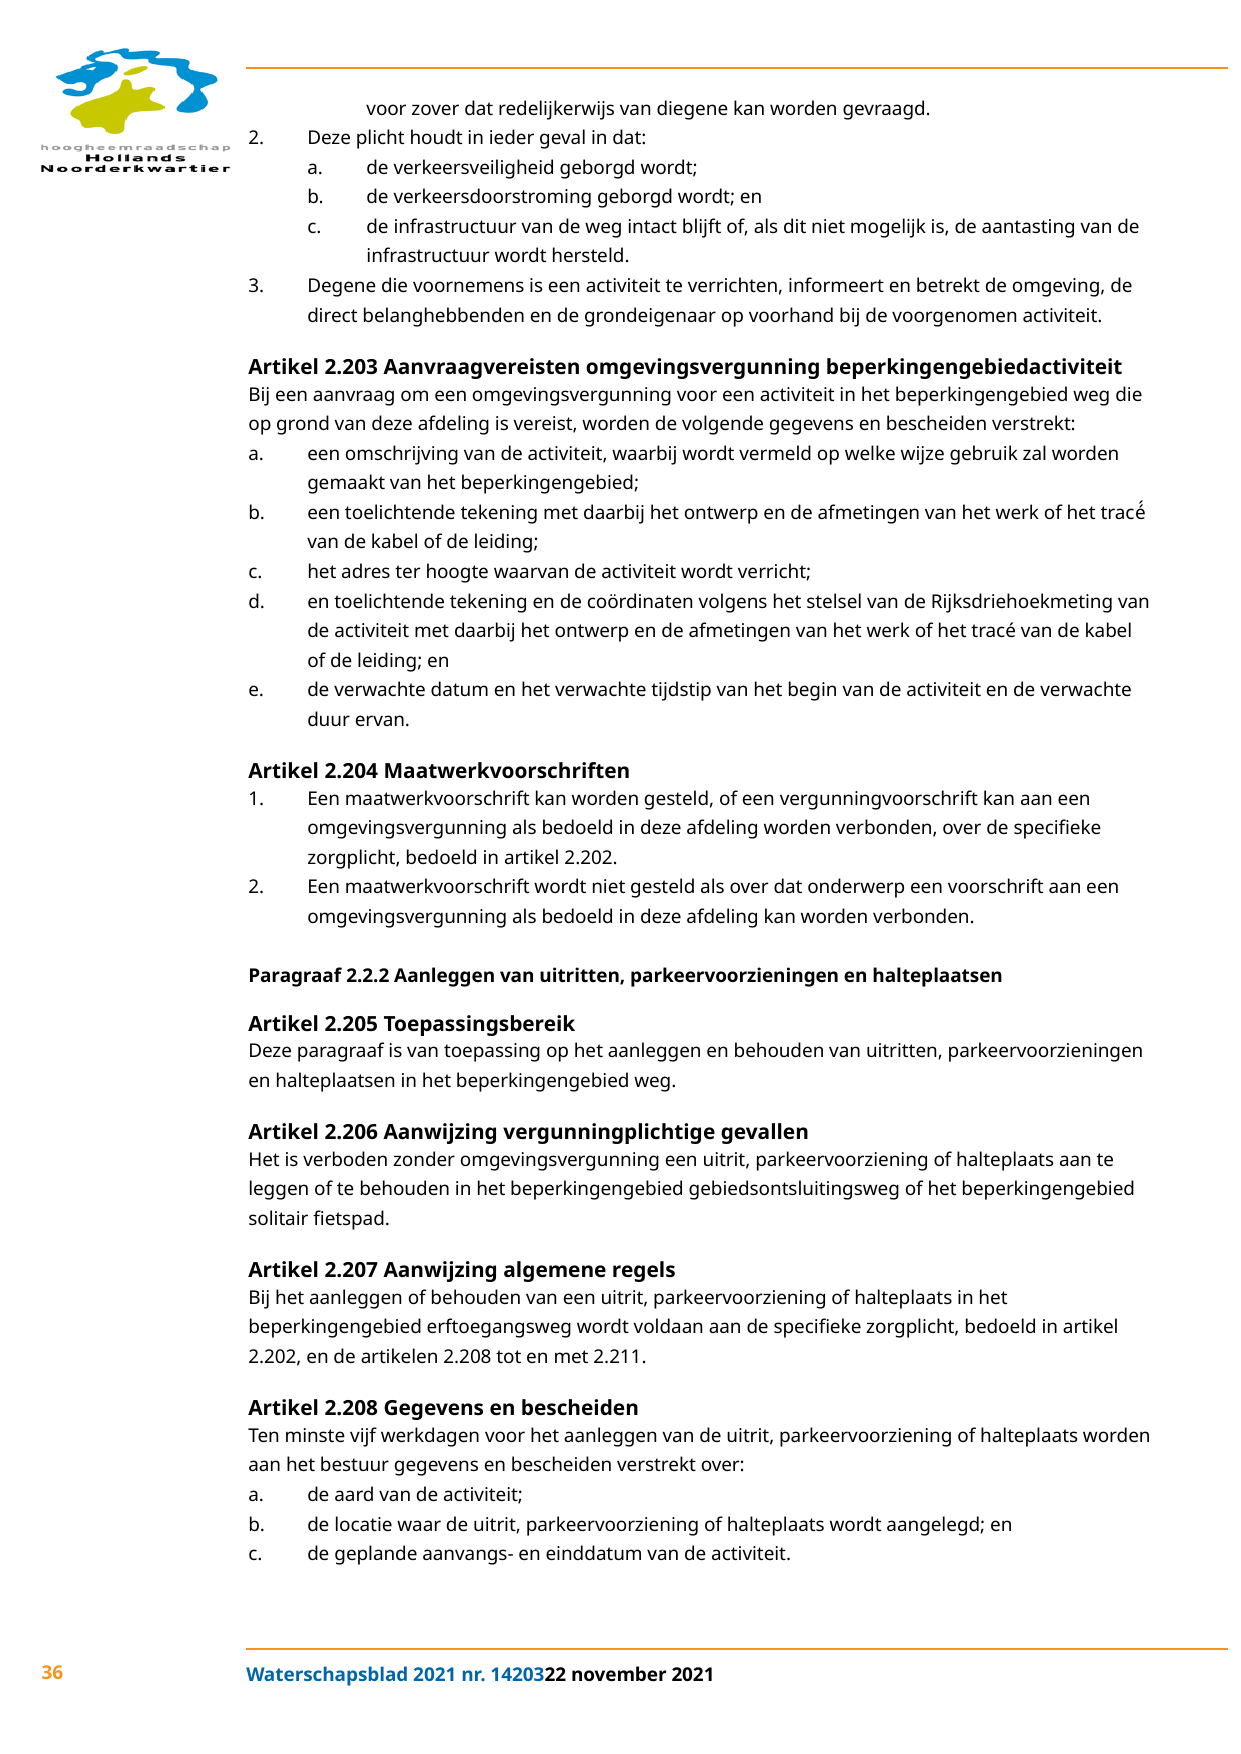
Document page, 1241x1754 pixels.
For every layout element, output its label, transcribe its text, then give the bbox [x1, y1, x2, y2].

list de locatie waar de uitrit, parkeervoorziening of halteplaats wordt aangelegd; en [248, 1511, 1152, 1536]
list een omschrijving van de activiteit, waarbij wordt vermeld op welke wijze gebruik zal worden gemaakt van het beperkingengebied; [248, 440, 1152, 495]
list en toelichtende tekening en de coördinaten volgens het stelsel van de Rijksdriehoekmeting van de activiteit met daarbij het ontwerp en de afmetingen van het werk of het tracé van de kabel of de leiding; en [248, 588, 1152, 673]
text Deze paragraaf is van toepassing op het aanleggen en behouden van uitritten, parkeervoorzieningen en halteplaatsen in het beperkingengebied weg. [248, 1037, 1152, 1093]
list Deze plicht houdt in ieder geval in dat: [248, 124, 1152, 150]
text Artikel 2.204 Maatwerkvoorschriften [248, 757, 1152, 785]
text Het is verboden zonder omgevingsvergunning een uitrit, parkeervoorziening of halteplaats aan te leggen of te behouden in het beperkingengebied gebiedsontsluitingsweg of het beperkingengebied solitair fietspad. [248, 1146, 1152, 1231]
list een toelichtende tekening met daarbij het ontwerp en de afmetingen van het werk of het tracé́ van de kabel of de leiding; [248, 499, 1152, 554]
text Artikel 2.203 Aanvraagvereisten omgevingsvergunning beperkingengebiedactiviteit [248, 352, 1152, 381]
text Artikel 2.208 Gegevens en bescheiden [248, 1393, 1152, 1422]
list de verwachte datum en het verwachte tijdstip van het begin van de activiteit en de verwachte duur ervan. [248, 677, 1152, 732]
list de aard van de activiteit; [248, 1481, 1152, 1507]
text Paragraaf 2.2.2 Aanleggen van uitritten, parkeervoorzieningen en halteplaatsen [248, 962, 1152, 988]
text Bij het aanleggen of behouden van een uitrit, parkeervoorziening of halteplaats in het beperkingengebied erftoegangsweg wordt voldaan aan de specifieke zorgplicht, bedoeld in artikel 2.202, en de artikelen 2.208 tot en met 2.211. [248, 1284, 1152, 1369]
list het adres ter hoogte waarvan de activiteit wordt verricht; [248, 558, 1152, 584]
text Artikel 2.206 Aanwijzing vergunningplichtige gevallen [248, 1117, 1152, 1146]
text Bij een aanvraag om een omgevingsvergunning voor een activiteit in het beperkingengebied weg die op grond van deze afdeling is vereist, worden de volgende gegevens en bescheiden verstrekt: [248, 381, 1152, 436]
picture [41, 47, 231, 172]
list de verkeersdoorstroming geborgd wordt; en [307, 183, 1152, 209]
list de verkeersveiligheid geborgd wordt; [307, 154, 1152, 180]
text Artikel 2.205 Toepassingsbereik [248, 1009, 1152, 1037]
list de geplande aanvangs- en einddatum van de activiteit. [248, 1540, 1152, 1566]
list Degene die voornemens is een activiteit te verrichten, informeert en betrekt de omgeving, de direct belanghebbenden en de grondeigenaar op voorhand bij de voorgenomen activiteit. [248, 272, 1152, 328]
text Artikel 2.207 Aanwijzing algemene regels [248, 1256, 1152, 1284]
text Ten minste vijf werkdagen voor het aanleggen van de uitrit, parkeervoorziening of halteplaats worden aan het bestuur gegevens en bescheiden verstrekt over: [248, 1422, 1152, 1477]
list Een maatwerkvoorschrift kan worden gesteld, of een vergunningvoorschrift kan aan een omgevingsvergunning als bedoeld in deze afdeling worden verbonden, over de specifieke zorgplicht, bedoeld in artikel 2.202. [248, 785, 1152, 870]
list de infrastructuur van de weg intact blijft of, als dit niet mogelijk is, de aantasting van de infrastructuur wordt hersteld. [307, 213, 1152, 268]
list Een maatwerkvoorschrift wordt niet gesteld als over dat onderwerp een voorschrift aan een omgevingsvergunning als bedoeld in deze afdeling kan worden verbonden. [248, 874, 1152, 929]
list voor zover dat redelijkerwijs van diegene kan worden gevraagd. [307, 95, 1152, 121]
